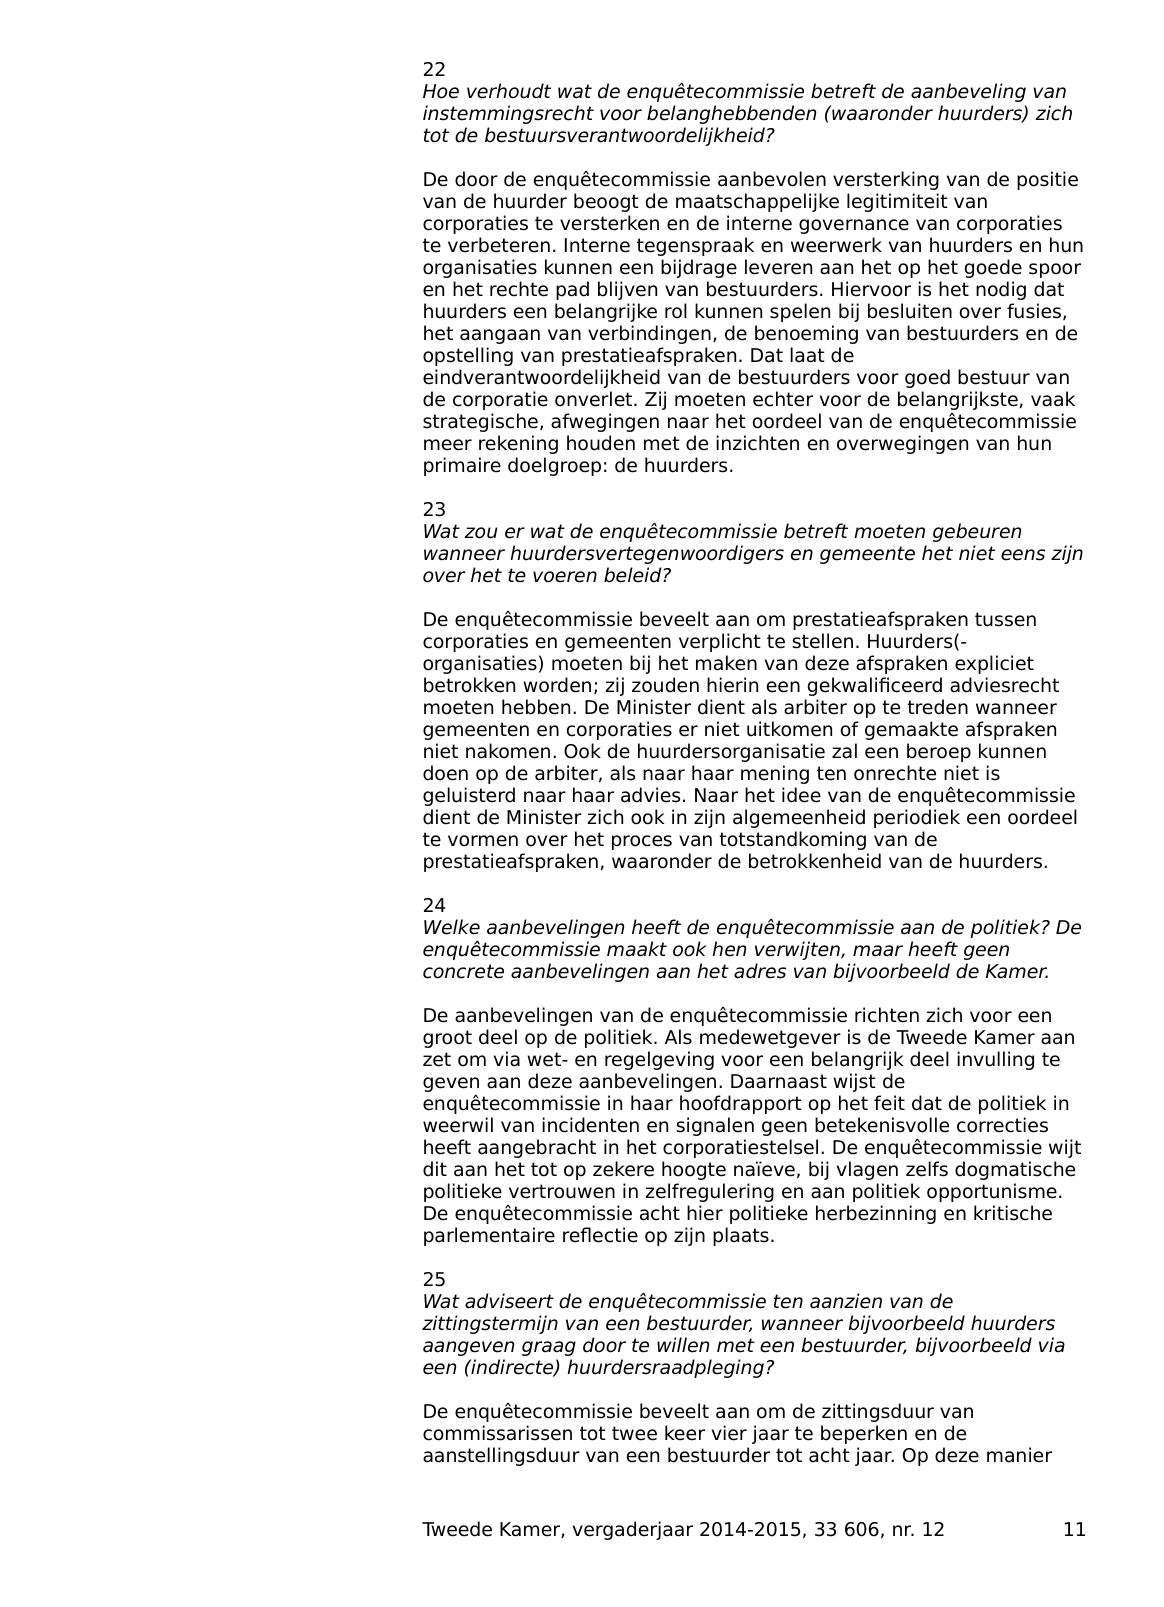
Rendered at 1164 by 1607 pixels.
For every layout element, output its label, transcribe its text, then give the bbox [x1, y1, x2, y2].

text 25 [422, 1269, 1087, 1291]
text 22 [422, 59, 1087, 81]
text Wat adviseert de enquêtecommissie ten aanzien van de zittingstermijn van een bestuurder, wanneer bijvoorbeeld huurders aangeven graag door te willen met een bestuurder, bijvoorbeeld via een (indirecte) huurdersraadpleging? [422, 1291, 1087, 1379]
text 23 [422, 499, 1087, 521]
text De enquêtecommissie beveelt aan om de zittingsduur van commissarissen tot twee keer vier jaar te beperken en de aanstellingsduur van een bestuurder tot acht jaar. Op deze manier [422, 1401, 1087, 1467]
text De door de enquêtecommissie aanbevolen versterking van de positie van de huurder beoogt de maatschappelijke legitimiteit van corporaties te versterken en de interne governance van corporaties te verbeteren. Interne tegenspraak en weerwerk van huurders en hun organisaties kunnen een bijdrage leveren aan het op het goede spoor en het rechte pad blijven van bestuurders. Hiervoor is het nodig dat huurders een belangrijke rol kunnen spelen bij besluiten over fusies, het aangaan van verbindingen, de benoeming van bestuurders en de opstelling van prestatieafspraken. Dat laat de eindverantwoordelijkheid van de bestuurders voor goed bestuur van de corporatie onverlet. Zij moeten echter voor de belangrijkste, vaak strategische, afwegingen naar het oordeel van de enquêtecommissie meer rekening houden met de inzichten en overwegingen van hun primaire doelgroep: de huurders. [422, 169, 1087, 477]
text Welke aanbevelingen heeft de enquêtecommissie aan de politiek? De enquêtecommissie maakt ook hen verwijten, maar heeft geen concrete aanbevelingen aan het adres van bijvoorbeeld de Kamer. [422, 917, 1087, 983]
text Hoe verhoudt wat de enquêtecommissie betreft de aanbeveling van instemmingsrecht voor belanghebbenden (waaronder huurders) zich tot de bestuursverantwoordelijkheid? [422, 81, 1087, 147]
text De enquêtecommissie beveelt aan om prestatieafspraken tussen corporaties en gemeenten verplicht te stellen. Huurders(-organisaties) moeten bij het maken van deze afspraken expliciet betrokken worden; zij zouden hierin een gekwalificeerd adviesrecht moeten hebben. De Minister dient als arbiter op te treden wanneer gemeenten en corporaties er niet uitkomen of gemaakte afspraken niet nakomen. Ook de huurdersorganisatie zal een beroep kunnen doen op de arbiter, als naar haar mening ten onrechte niet is geluisterd naar haar advies. Naar het idee van de enquêtecommissie dient de Minister zich ook in zijn algemeenheid periodiek een oordeel te vormen over het proces van totstandkoming van de prestatieafspraken, waaronder de betrokkenheid van de huurders. [422, 609, 1087, 873]
text De aanbevelingen van de enquêtecommissie richten zich voor een groot deel op de politiek. Als medewetgever is de Tweede Kamer aan zet om via wet- en regelgeving voor een belangrijk deel invulling te geven aan deze aanbevelingen. Daarnaast wijst de enquêtecommissie in haar hoofdrapport op het feit dat de politiek in weerwil van incidenten en signalen geen betekenisvolle correcties heeft aangebracht in het corporatiestelsel. De enquêtecommissie wijt dit aan het tot op zekere hoogte naïeve, bij vlagen zelfs dogmatische politieke vertrouwen in zelfregulering en aan politiek opportunisme. De enquêtecommissie acht hier politieke herbezinning en kritische parlementaire reflectie op zijn plaats. [422, 1005, 1087, 1247]
text Wat zou er wat de enquêtecommissie betreft moeten gebeuren wanneer huurdersvertegenwoordigers en gemeente het niet eens zijn over het te voeren beleid? [422, 521, 1087, 587]
text 24 [422, 895, 1087, 917]
